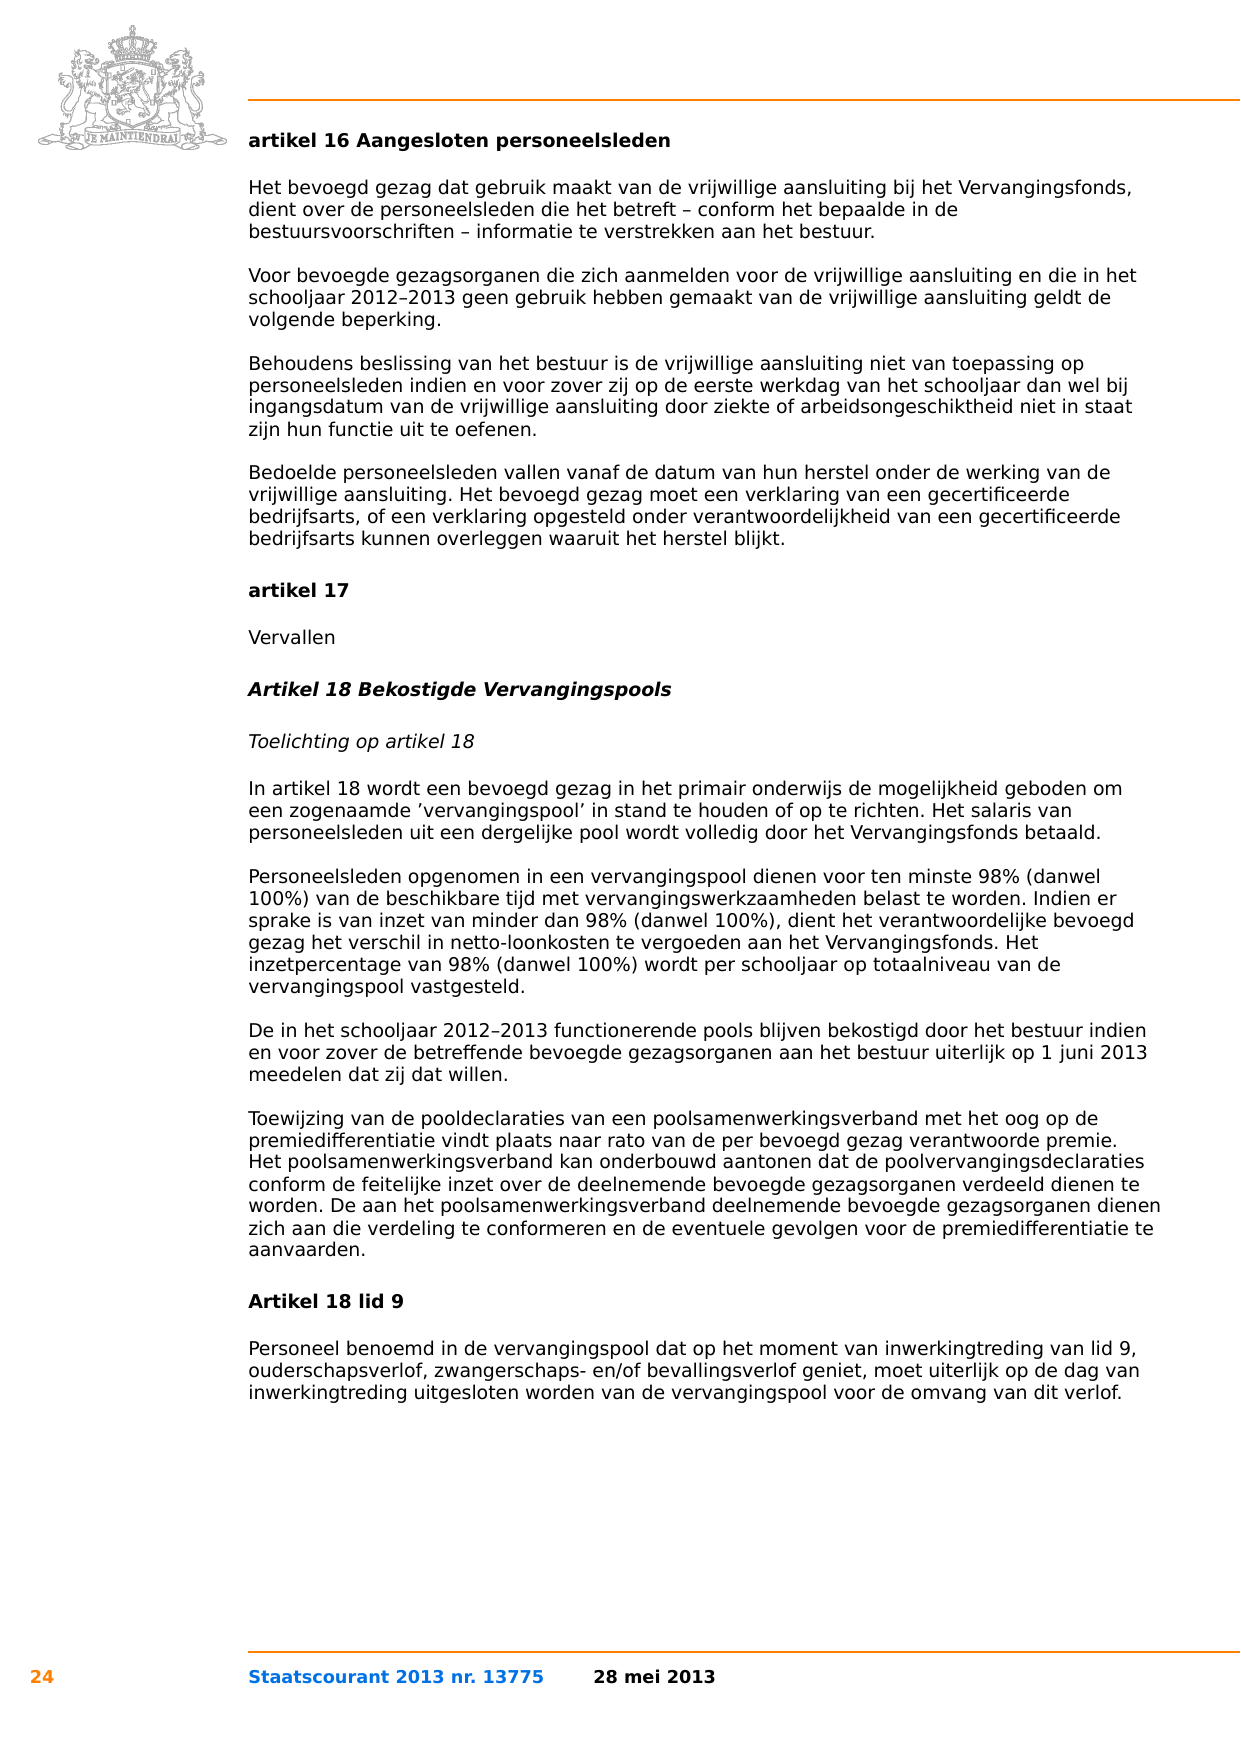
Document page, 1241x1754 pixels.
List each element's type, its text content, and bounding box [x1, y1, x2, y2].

text Personeelsleden opgenomen in een vervangingspool dienen voor ten minste 98% (danwel 100%) van de beschikbare tijd met vervangingswerkzaamheden belast te worden. Indien er sprake is van inzet van minder dan 98% (danwel 100%), dient het verantwoordelijke bevoegd gezag het verschil in netto-loonkosten te vergoeden aan het Vervangingsfonds. Het inzetpercentage van 98% (danwel 100%) wordt per schooljaar op totaalniveau van de vervangingspool vastgesteld. [248, 866, 1163, 998]
subtitle artikel 17 [248, 580, 1163, 602]
text Voor bevoegde gezagsorganen die zich aanmelden voor de vrijwillige aansluiting en die in het schooljaar 2012–2013 geen gebruik hebben gemaakt van de vrijwillige aansluiting geldt de volgende beperking. [248, 265, 1163, 331]
subtitle Artikel 18 Bekostigde Vervangingspools [248, 679, 1163, 701]
subtitle artikel 16 Aangesloten personeelsleden [248, 130, 1163, 152]
text Behoudens beslissing van het bestuur is de vrijwillige aansluiting niet van toepassing op personeelsleden indien en voor zover zij op de eerste werkdag van het schooljaar dan wel bij ingangsdatum van de vrijwillige aansluiting door ziekte of arbeidsongeschiktheid niet in staat zijn hun functie uit te oefenen. [248, 352, 1163, 440]
text Toewijzing van de pooldeclaraties van een poolsamenwerkingsverband met het oog op de premiedifferentiatie vindt plaats naar rato van de per bevoegd gezag verantwoorde premie. [248, 1107, 1163, 1151]
subtitle Toelichting op artikel 18 [248, 731, 1163, 753]
text Bedoelde personeelsleden vallen vanaf de datum van hun herstel onder de werking van de vrijwillige aansluiting. Het bevoegd gezag moet een verklaring van een gecertificeerde bedrijfsarts, of een verklaring opgesteld onder verantwoordelijkheid van een gecertificeerde bedrijfsarts kunnen overleggen waaruit het herstel blijkt. [248, 462, 1163, 550]
picture [38, 25, 227, 150]
text Het bevoegd gezag dat gebruik maakt van de vrijwillige aansluiting bij het Vervangingsfonds, dient over de personeelsleden die het betreft – conform het bepaalde in de bestuursvoorschriften – informatie te verstrekken aan het bestuur. [248, 177, 1163, 243]
text Het poolsamenwerkingsverband kan onderbouwd aantonen dat de poolvervangingsdeclaraties conform de feitelijke inzet over de deelnemende bevoegde gezagsorganen verdeeld dienen te worden. De aan het poolsamenwerkingsverband deelnemende bevoegde gezagsorganen dienen zich aan die verdeling te conformeren en de eventuele gevolgen voor de premiedifferentiatie te aanvaarden. [248, 1151, 1163, 1261]
text Personeel benoemd in de vervangingspool dat op het moment van inwerkingtreding van lid 9, ouderschapsverlof, zwangerschaps- en/of bevallingsverlof geniet, moet uiterlijk op de dag van inwerkingtreding uitgesloten worden van de vervangingspool voor de omvang van dit verlof. [248, 1338, 1163, 1404]
text In artikel 18 wordt een bevoegd gezag in het primair onderwijs de mogelijkheid geboden om een zogenaamde ’vervangingspool’ in stand te houden of op te richten. Het salaris van personeelsleden uit een dergelijke pool wordt volledig door het Vervangingsfonds betaald. [248, 778, 1163, 844]
subtitle Artikel 18 lid 9 [248, 1291, 1163, 1313]
text De in het schooljaar 2012–2013 functionerende pools blijven bekostigd door het bestuur indien en voor zover de betreffende bevoegde gezagsorganen aan het bestuur uiterlijk op 1 juni 2013 meedelen dat zij dat willen. [248, 1020, 1163, 1086]
text Vervallen [248, 627, 1163, 649]
